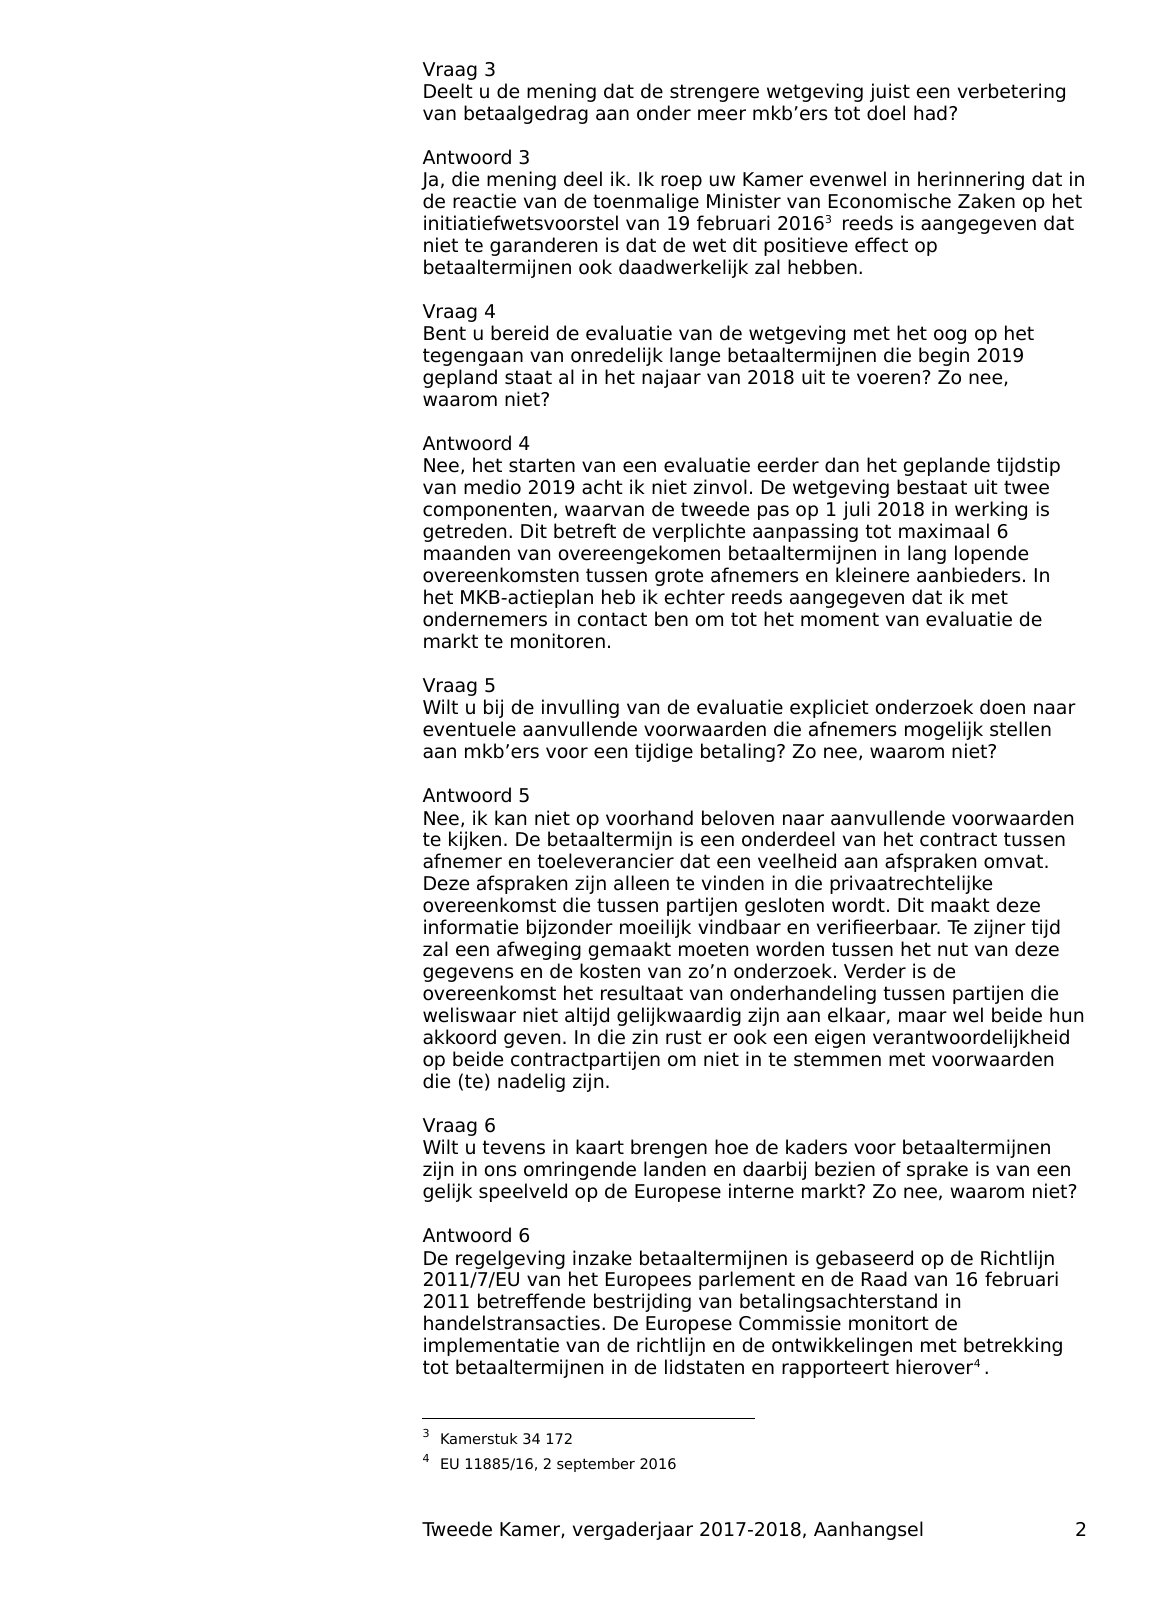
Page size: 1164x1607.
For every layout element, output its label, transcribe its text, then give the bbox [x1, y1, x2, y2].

text Antwoord 5 [422, 785, 1087, 807]
text Vraag 4 [422, 301, 1087, 323]
text Antwoord 4 [422, 433, 1087, 455]
text Vraag 3 [422, 59, 1087, 81]
text Nee, ik kan niet op voorhand beloven naar aanvullende voorwaarden te kijken. De betaaltermijn is een onderdeel van het contract tussen afnemer en toeleverancier dat een veelheid aan afspraken omvat. Deze afspraken zijn alleen te vinden in die privaatrechtelijke overeenkomst die tussen partijen gesloten wordt. Dit maakt deze informatie bijzonder moeilijk vindbaar en verifieerbaar. Te zijner tijd zal een afweging gemaakt moeten worden tussen het nut van deze gegevens en de kosten van zo’n onderzoek. Verder is de overeenkomst het resultaat van onderhandeling tussen partijen die weliswaar niet altijd gelijkwaardig zijn aan elkaar, maar wel beide hun akkoord geven. In die zin rust er ook een eigen verantwoordelijkheid op beide contractpartijen om niet in te stemmen met voorwaarden die (te) nadelig zijn. [422, 807, 1087, 1093]
text Wilt u bij de invulling van de evaluatie expliciet onderzoek doen naar eventuele aanvullende voorwaarden die afnemers mogelijk stellen aan mkb’ers voor een tijdige betaling? Zo nee, waarom niet? [422, 697, 1087, 763]
text Wilt u tevens in kaart brengen hoe de kaders voor betaaltermijnen zijn in ons omringende landen en daarbij bezien of sprake is van een gelijk speelveld op de Europese interne markt? Zo nee, waarom niet? [422, 1137, 1087, 1203]
text Vraag 5 [422, 675, 1087, 697]
text Kamerstuk 34 172 [422, 1427, 1087, 1449]
text Ja, die mening deel ik. Ik roep uw Kamer evenwel in herinnering dat in de reactie van de toenmalige Minister van Economische Zaken op het initiatiefwetsvoorstel van 19 februari 2016 reeds is aangegeven dat niet te garanderen is dat de wet dit positieve effect op betaaltermijnen ook daadwerkelijk zal hebben. [422, 169, 1087, 279]
text Vraag 6 [422, 1115, 1087, 1137]
text Nee, het starten van een evaluatie eerder dan het geplande tijdstip van medio 2019 acht ik niet zinvol. De wetgeving bestaat uit twee componenten, waarvan de tweede pas op 1 juli 2018 in werking is getreden. Dit betreft de verplichte aanpassing tot maximaal 6 maanden van overeengekomen betaaltermijnen in lang lopende overeenkomsten tussen grote afnemers en kleinere aanbieders. In het MKB-actieplan heb ik echter reeds aangegeven dat ik met ondernemers in contact ben om tot het moment van evaluatie de markt te monitoren. [422, 455, 1087, 653]
text Deelt u de mening dat de strengere wetgeving juist een verbetering van betaalgedrag aan onder meer mkb’ers tot doel had? [422, 81, 1087, 125]
text De regelgeving inzake betaaltermijnen is gebaseerd op de Richtlijn 2011/7/EU van het Europees parlement en de Raad van 16 februari 2011 betreffende bestrijding van betalingsachterstand in handelstransacties. De Europese Commissie monitort de implementatie van de richtlijn en de ontwikkelingen met betrekking tot betaaltermijnen in de lidstaten en rapporteert hierover. [422, 1247, 1087, 1379]
text EU 11885/16, 2 september 2016 [422, 1452, 1087, 1474]
text Bent u bereid de evaluatie van de wetgeving met het oog op het tegengaan van onredelijk lange betaaltermijnen die begin 2019 gepland staat al in het najaar van 2018 uit te voeren? Zo nee, waarom niet? [422, 323, 1087, 411]
text Antwoord 3 [422, 147, 1087, 169]
text Antwoord 6 [422, 1225, 1087, 1247]
